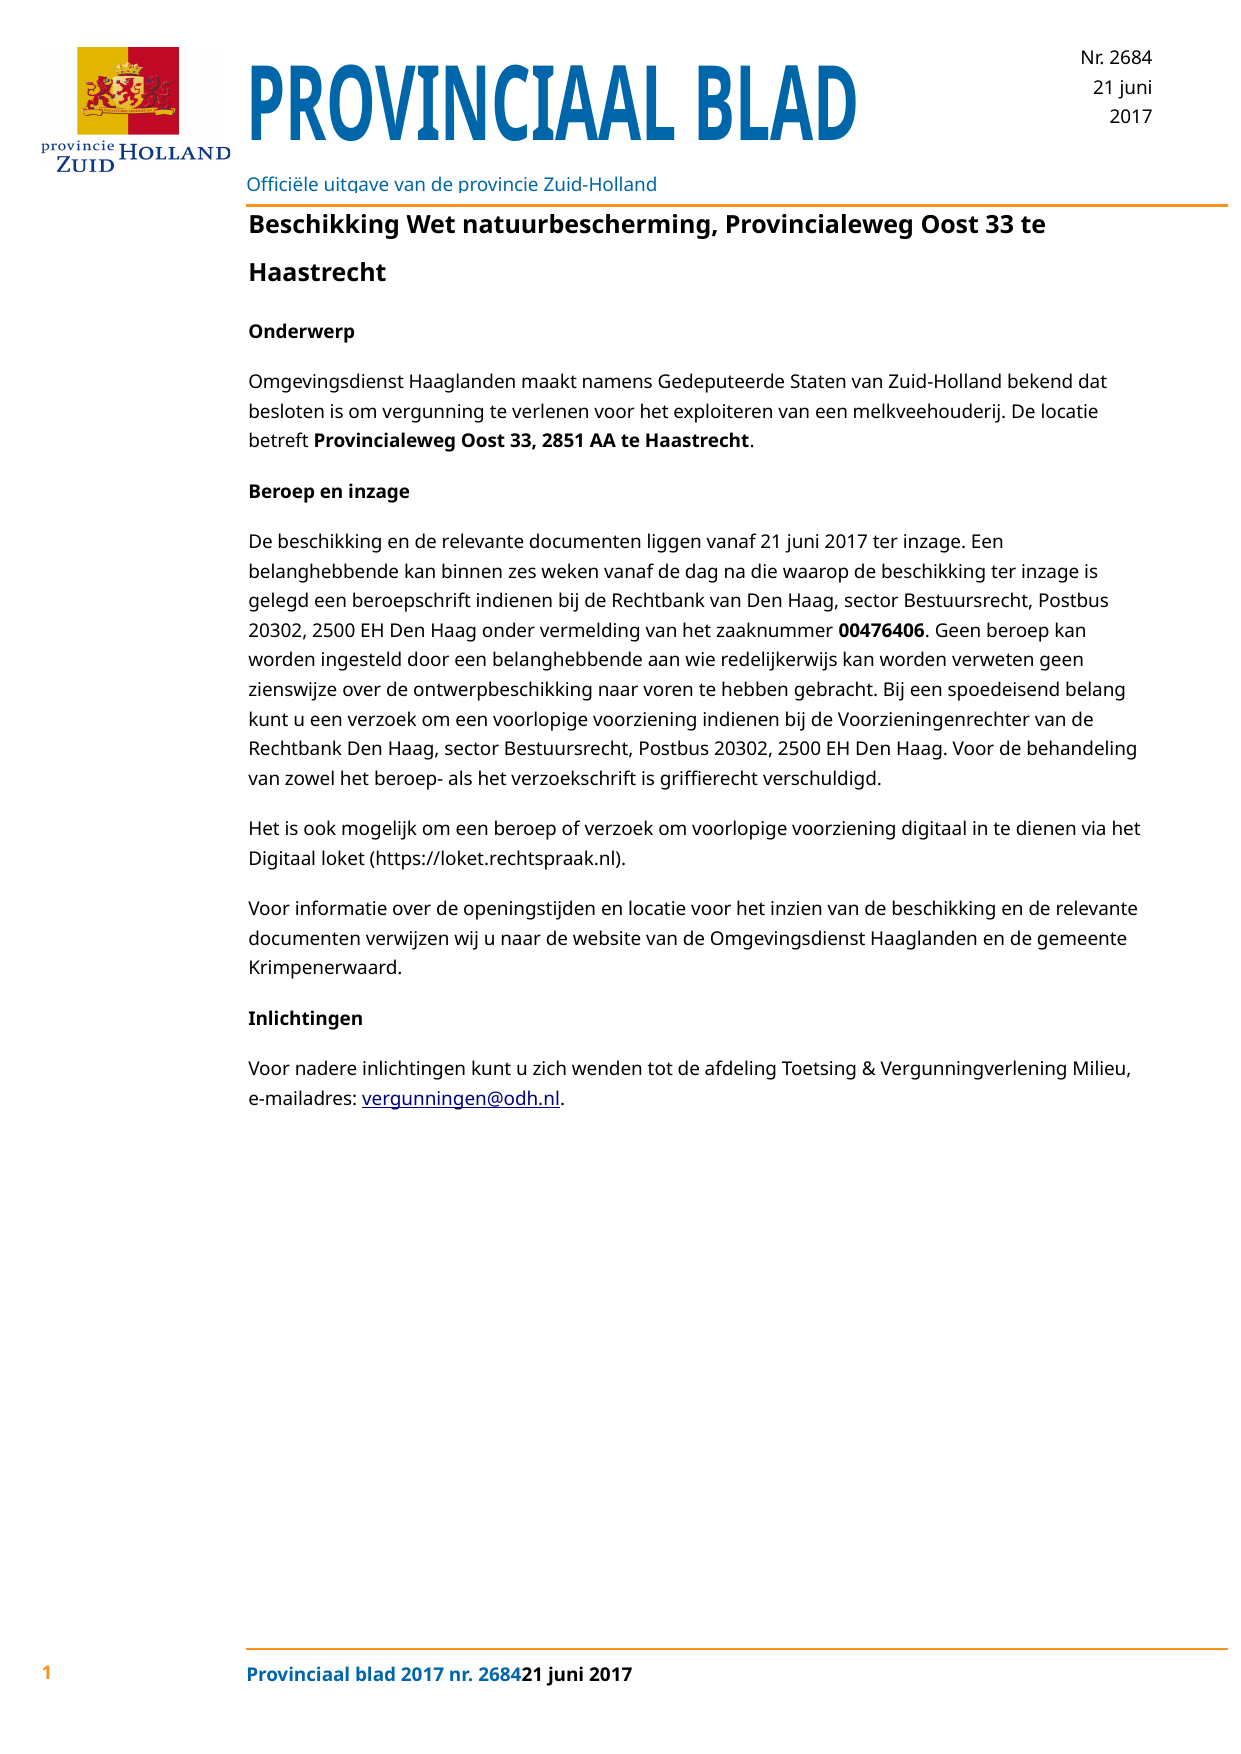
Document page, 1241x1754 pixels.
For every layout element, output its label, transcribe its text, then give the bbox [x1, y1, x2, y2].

text Voor informatie over de openingstijden en locatie voor het inzien van de beschikking en de relevante documenten verwijzen wij u naar de website van de Omgevingsdienst Haaglanden en de gemeente Krimpenerwaard. [248, 895, 1152, 980]
text De beschikking en de relevante documenten liggen vanaf 21 juni 2017 ter inzage. Een belanghebbende kan binnen zes weken vanaf de dag na die waarop de beschikking ter inzage is gelegd een beroepschrift indienen bij de Rechtbank van Den Haag, sector Bestuursrecht, Postbus 20302, 2500 EH Den Haag onder vermelding van het zaaknummer 00476406. Geen beroep kan worden ingesteld door een belanghebbende aan wie redelijkerwijs kan worden verweten geen zienswijze over de ontwerpbeschikking naar voren te hebben gebracht. Bij een spoedeisend belang kunt u een verzoek om een voorlopige voorziening indienen bij de Voorzieningenrechter van de Rechtbank Den Haag, sector Bestuursrecht, Postbus 20302, 2500 EH Den Haag. Voor de behandeling van zowel het beroep- als het verzoekschrift is griffierecht verschuldigd. [248, 528, 1152, 791]
text Omgevingsdienst Haaglanden maakt namens Gedeputeerde Staten van Zuid-Holland bekend dat besloten is om vergunning te verlenen voor het exploiteren van een melkveehouderij. De locatie betreft Provincialeweg Oost 33, 2851 AA te Haastrecht. [248, 368, 1152, 453]
text Het is ook mogelijk om een beroep of verzoek om voorlopige voorziening digitaal in te dienen via het Digitaal loket (https://loket.rechtspraak.nl). [248, 815, 1152, 871]
text Beschikking Wet natuurbescherming, Provincialeweg Oost 33 te Haastrecht [248, 207, 1152, 288]
text Inlichtingen [248, 1005, 1152, 1031]
text Onderwerp [248, 318, 1152, 344]
picture [41, 47, 231, 172]
text Beroep en inzage [248, 478, 1152, 504]
text Voor nadere inlichtingen kunt u zich wenden tot de afdeling Toetsing & Vergunningverlening Milieu, e-mailadres: vergunningen@odh.nl. [248, 1055, 1152, 1111]
